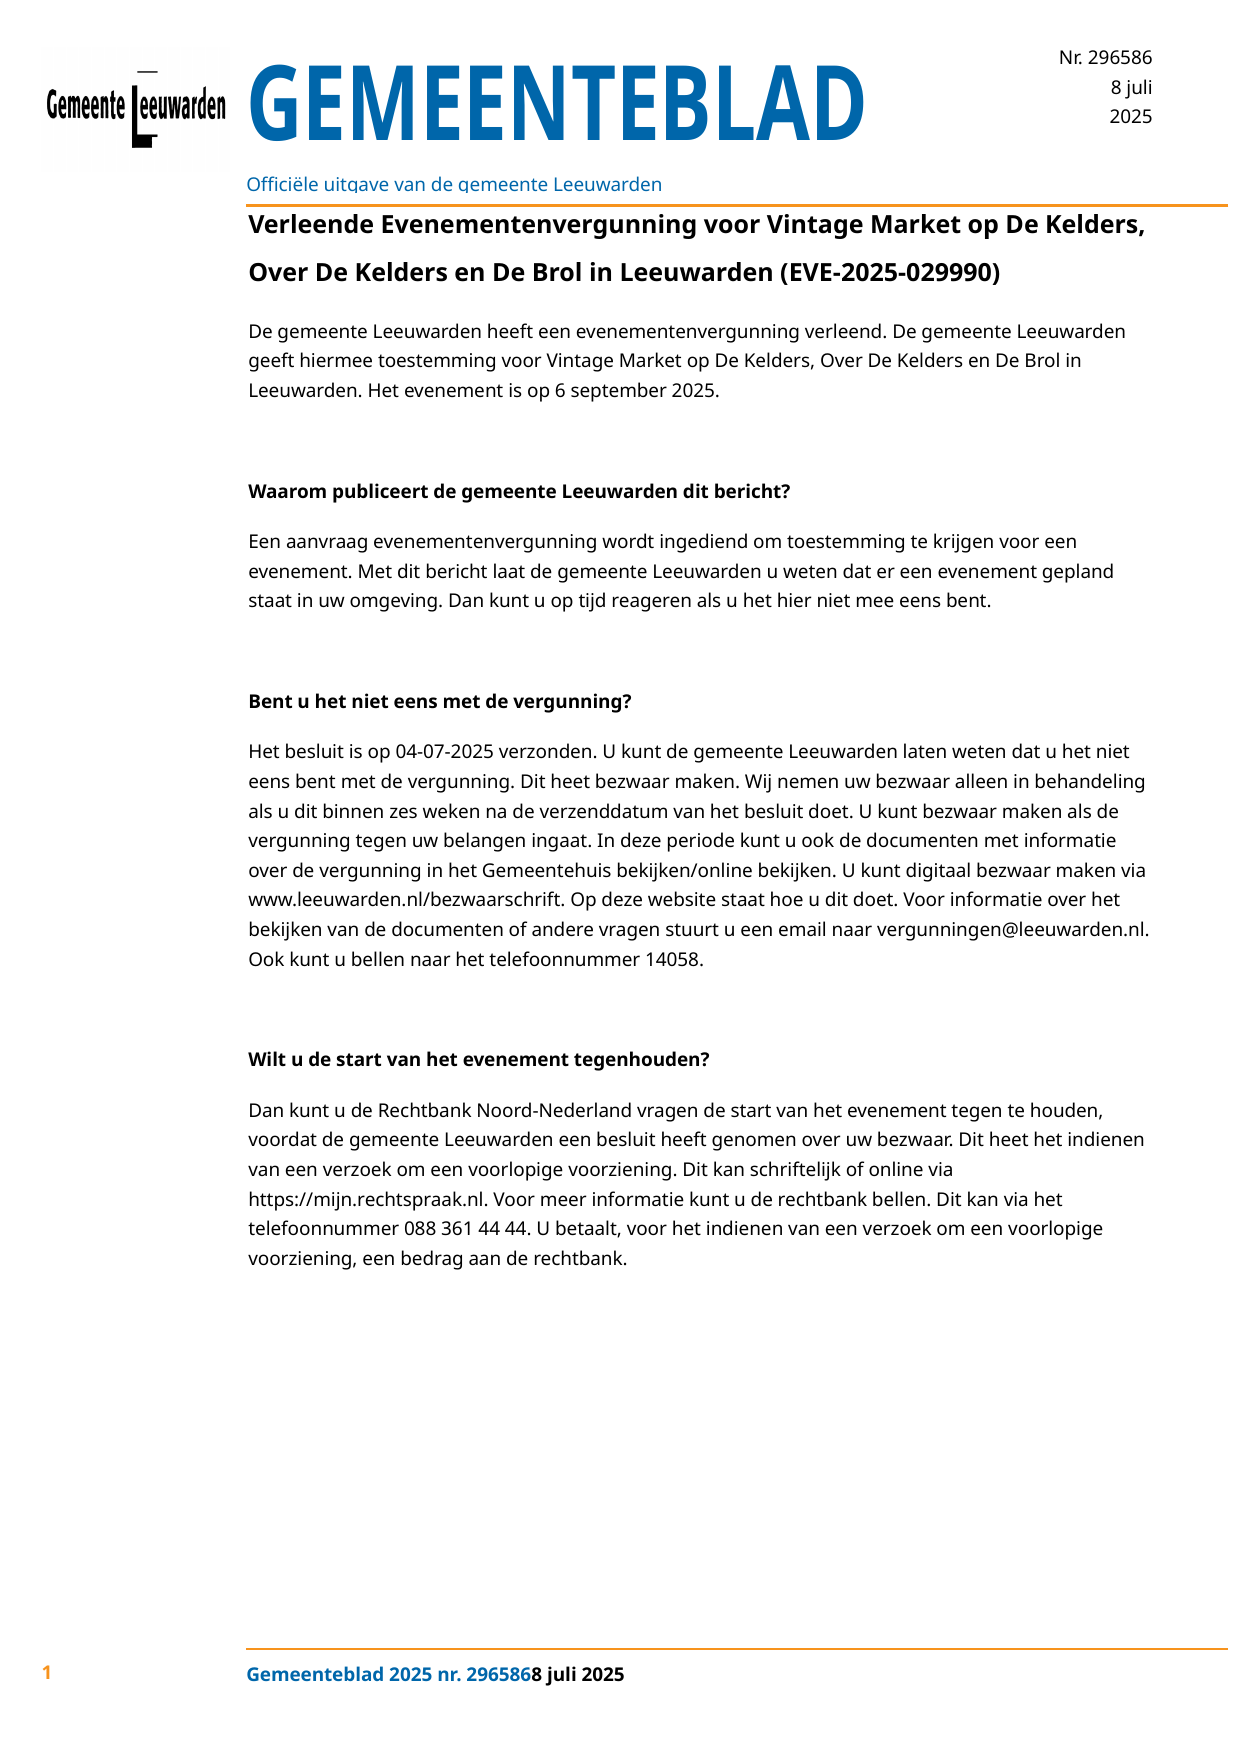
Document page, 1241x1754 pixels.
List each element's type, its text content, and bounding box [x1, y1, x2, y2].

text De gemeente Leeuwarden heeft een evenementenvergunning verleend. De gemeente Leeuwarden geeft hiermee toestemming voor Vintage Market op De Kelders, Over De Kelders en De Brol in Leeuwarden. Het evenement is op 6 september 2025. [248, 318, 1152, 403]
text Het besluit is op 04-07-2025 verzonden. U kunt de gemeente Leeuwarden laten weten dat u het niet eens bent met de vergunning. Dit heet bezwaar maken. Wij nemen uw bezwaar alleen in behandeling als u dit binnen zes weken na de verzenddatum van het besluit doet. U kunt bezwaar maken als de vergunning tegen uw belangen ingaat. In deze periode kunt u ook de documenten met informatie over de vergunning in het Gemeentehuis bekijken/online bekijken. U kunt digitaal bezwaar maken via www.leeuwarden.nl/bezwaarschrift. Op deze website staat hoe u dit doet. Voor informatie over het bekijken van de documenten of andere vragen stuurt u een email naar vergunningen@leeuwarden.nl. Ook kunt u bellen naar het telefoonnummer 14058. [248, 739, 1152, 972]
text Verleende Evenementenvergunning voor Vintage Market op De Kelders, Over De Kelders en De Brol in Leeuwarden (EVE-2025-029990) [248, 207, 1152, 288]
text Wilt u de start van het evenement tegenhouden? [248, 1047, 1152, 1072]
picture [41, 47, 231, 172]
text Bent u het niet eens met de vergunning? [248, 688, 1152, 714]
text Waarom publiceert de gemeente Leeuwarden dit bericht? [248, 478, 1152, 504]
text Dan kunt u de Rechtbank Noord-Nederland vragen de start van het evenement tegen te houden, voordat de gemeente Leeuwarden een besluit heeft genomen over uw bezwaar. Dit heet het indienen van een verzoek om een voorlopige voorziening. Dit kan schriftelijk of online via https://mijn.rechtspraak.nl. Voor meer informatie kunt u de rechtbank bellen. Dit kan via het telefoonnummer 088 361 44 44. U betaalt, voor het indienen van een verzoek om een voorlopige voorziening, een bedrag aan de rechtbank. [248, 1097, 1152, 1271]
text Een aanvraag evenementenvergunning wordt ingediend om toestemming te krijgen voor een evenement. Met dit bericht laat de gemeente Leeuwarden u weten dat er een evenement gepland staat in uw omgeving. Dan kunt u op tijd reageren als u het hier niet mee eens bent. [248, 528, 1152, 613]
